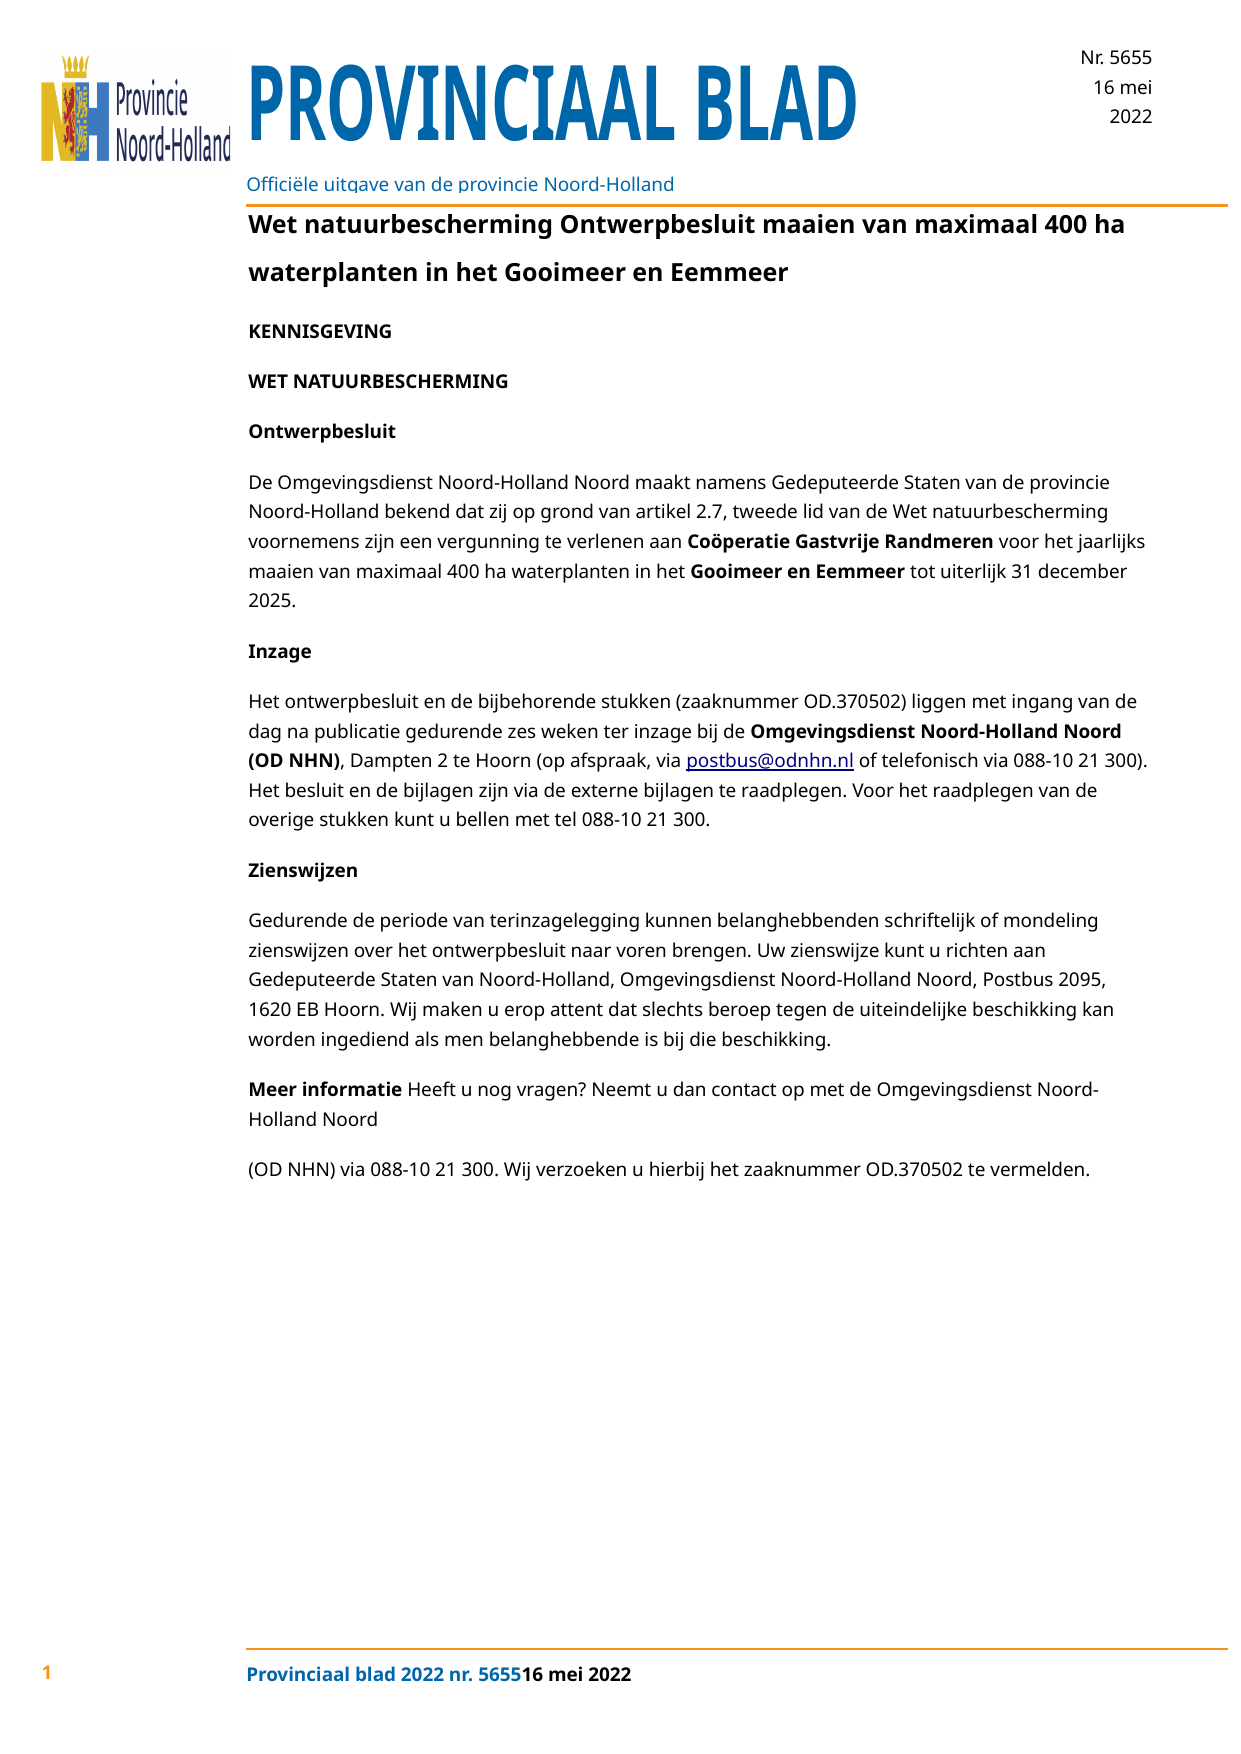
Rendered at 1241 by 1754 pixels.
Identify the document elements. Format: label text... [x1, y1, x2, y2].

picture [41, 47, 231, 172]
text Inzage [248, 638, 1152, 664]
text WET NATUURBESCHERMING [248, 368, 1152, 394]
text Gedurende de periode van terinzagelegging kunnen belanghebbenden schriftelijk of mondeling zienswijzen over het ontwerpbesluit naar voren brengen. Uw zienswijze kunt u richten aan Gedeputeerde Staten van Noord-Holland, Omgevingsdienst Noord-Holland Noord, Postbus 2095, 1620 EB Hoorn. Wij maken u erop attent dat slechts beroep tegen de uiteindelijke beschikking kan worden ingediend als men belanghebbende is bij die beschikking. [248, 907, 1152, 1052]
text KENNISGEVING [248, 318, 1152, 344]
text (OD NHN) via 088-10 21 300. Wij verzoeken u hierbij het zaaknummer OD.370502 te vermelden. [248, 1156, 1152, 1182]
text Meer informatie Heeft u nog vragen? Neemt u dan contact op met de Omgevingsdienst Noord-Holland Noord [248, 1076, 1152, 1132]
text Zienswijzen [248, 857, 1152, 883]
text Het ontwerpbesluit en de bijbehorende stukken (zaaknummer OD.370502) liggen met ingang van de dag na publicatie gedurende zes weken ter inzage bij de Omgevingsdienst Noord-Holland Noord (OD NHN), Dampten 2 te Hoorn (op afspraak, via postbus@odnhn.nl of telefonisch via 088-10 21 300). Het besluit en de bijlagen zijn via de externe bijlagen te raadplegen. Voor het raadplegen van de overige stukken kunt u bellen met tel 088-10 21 300. [248, 688, 1152, 832]
text De Omgevingsdienst Noord-Holland Noord maakt namens Gedeputeerde Staten van de provincie Noord-Holland bekend dat zij op grond van artikel 2.7, tweede lid van de Wet natuurbescherming voornemens zijn een vergunning te verlenen aan Coöperatie Gastvrije Randmeren voor het jaarlijks maaien van maximaal 400 ha waterplanten in het Gooimeer en Eemmeer tot uiterlijk 31 december 2025. [248, 469, 1152, 613]
text Ontwerpbesluit [248, 419, 1152, 444]
text Wet natuurbescherming Ontwerpbesluit maaien van maximaal 400 ha waterplanten in het Gooimeer en Eemmeer [248, 207, 1152, 288]
